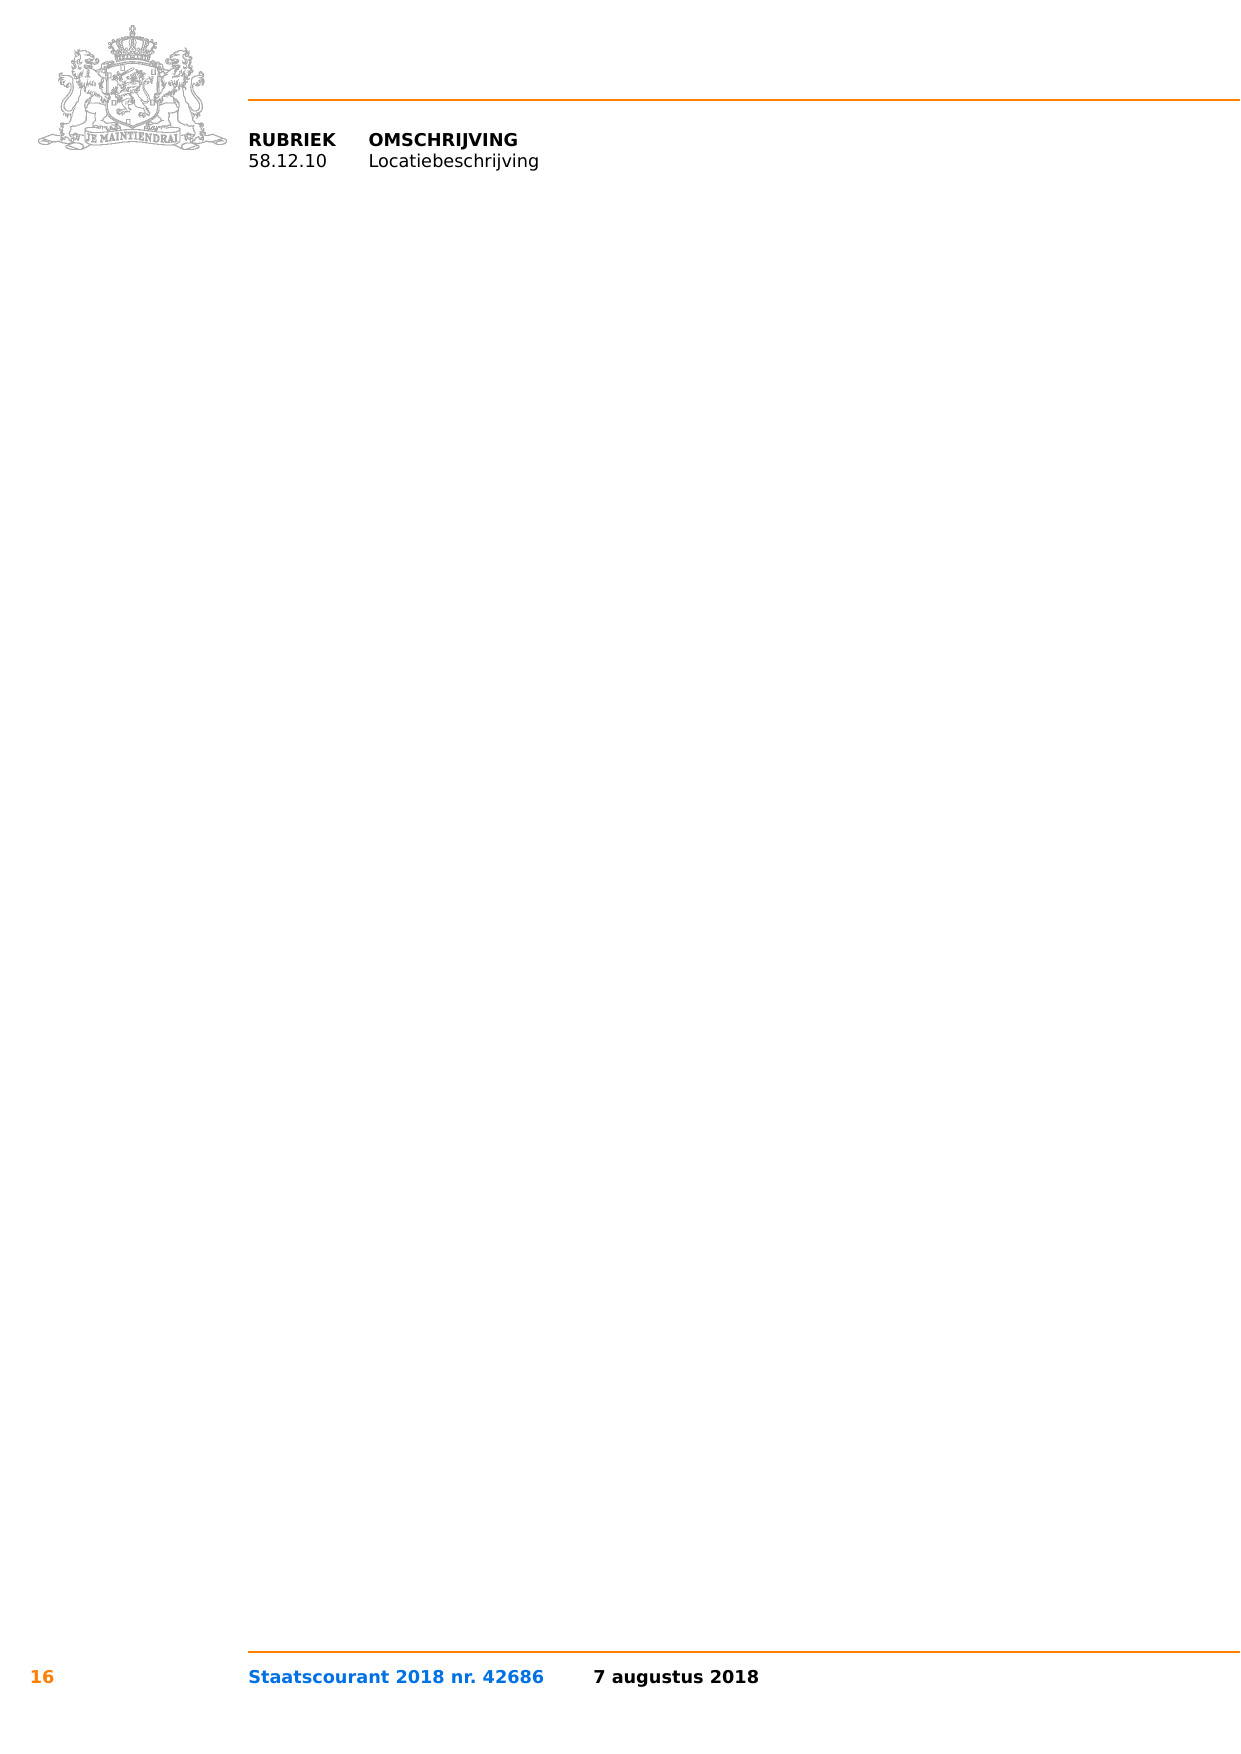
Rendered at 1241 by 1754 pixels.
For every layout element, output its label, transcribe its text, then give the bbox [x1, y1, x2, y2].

table_header RUBRIEK [248, 130, 362, 151]
table_cell 58.12.10 [248, 151, 362, 171]
table_header OMSCHRIJVING [363, 130, 1163, 151]
picture [38, 25, 227, 150]
table_cell Locatiebeschrijving [363, 151, 1163, 171]
